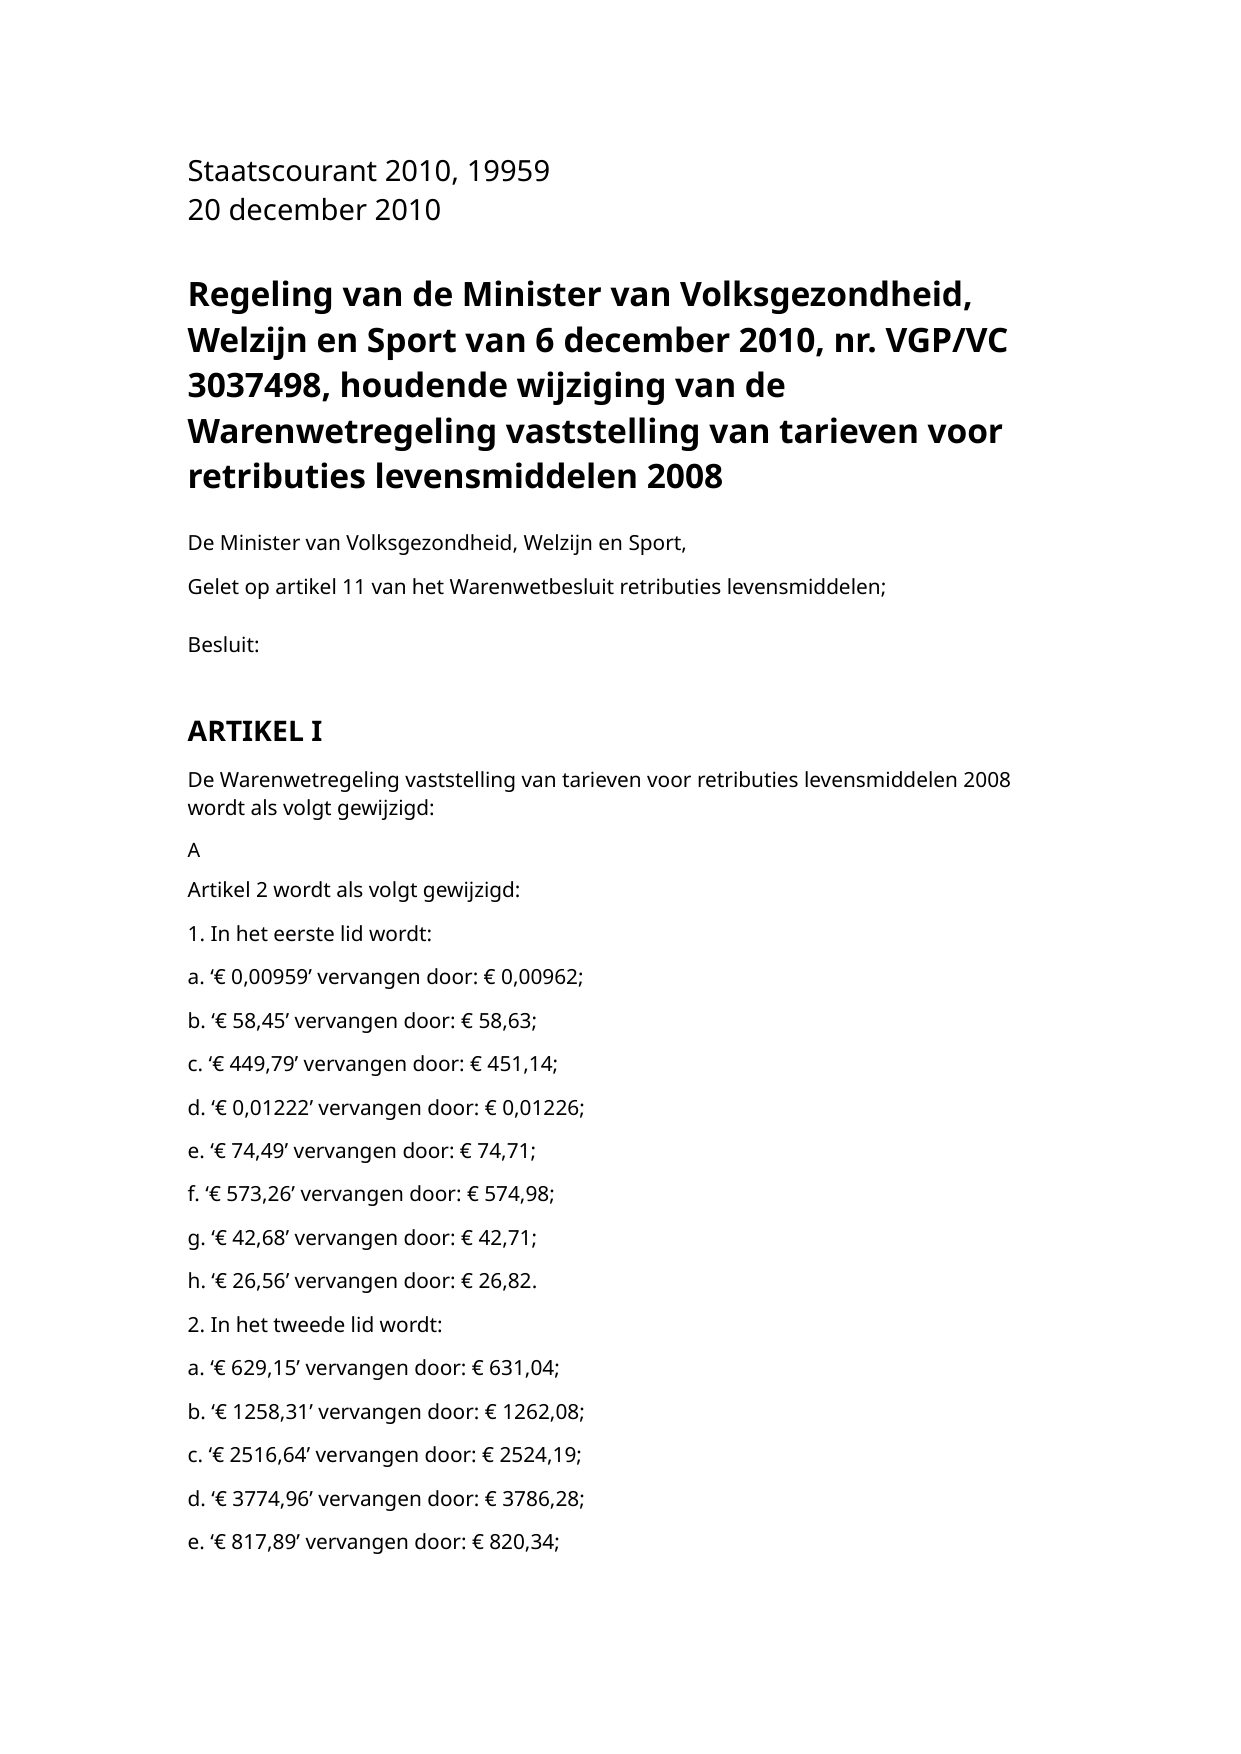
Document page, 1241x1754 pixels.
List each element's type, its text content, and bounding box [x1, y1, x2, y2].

text A [187, 837, 1053, 864]
text c. ‘€ 449,79’ vervangen door: € 451,14; [187, 1049, 1053, 1078]
text Artikel 2 wordt als volgt gewijzigd: [187, 876, 1053, 904]
text e. ‘€ 817,89’ vervangen door: € 820,34; [187, 1527, 1053, 1556]
text a. ‘€ 629,15’ vervangen door: € 631,04; [187, 1353, 1053, 1382]
subtitle Regeling van de Minister van Volksgezondheid, Welzijn en Sport van 6 december 2010, nr. VGP/VC 3037498, houdende wijziging van de Warenwetregeling vaststelling van tarieven voor retributies levensmiddelen 2008 [187, 271, 1053, 498]
text 2. In het tweede lid wordt: [187, 1310, 1053, 1338]
text a. ‘€ 0,00959’ vervangen door: € 0,00962; [187, 962, 1053, 991]
text d. ‘€ 3774,96’ vervangen door: € 3786,28; [187, 1484, 1053, 1512]
text Staatscourant 2010, 19959 [187, 150, 1053, 190]
text De Warenwetregeling vaststelling van tarieven voor retributies levensmiddelen 2008 wordt als volgt gewijzigd: [187, 765, 1053, 822]
text Gelet op artikel 11 van het Warenwetbesluit retributies levensmiddelen; [187, 572, 1053, 600]
text 1. In het eerste lid wordt: [187, 919, 1053, 947]
text Besluit: [187, 630, 1053, 659]
text b. ‘€ 58,45’ vervangen door: € 58,63; [187, 1006, 1053, 1034]
text De Minister van Volksgezondheid, Welzijn en Sport, [187, 528, 1053, 557]
text b. ‘€ 1258,31’ vervangen door: € 1262,08; [187, 1397, 1053, 1425]
text f. ‘€ 573,26’ vervangen door: € 574,98; [187, 1179, 1053, 1208]
subtitle ARTIKEL I [187, 711, 1053, 750]
text h. ‘€ 26,56’ vervangen door: € 26,82. [187, 1266, 1053, 1295]
text d. ‘€ 0,01222’ vervangen door: € 0,01226; [187, 1093, 1053, 1121]
text e. ‘€ 74,49’ vervangen door: € 74,71; [187, 1136, 1053, 1164]
text g. ‘€ 42,68’ vervangen door: € 42,71; [187, 1223, 1053, 1251]
text c. ‘€ 2516,64’ vervangen door: € 2524,19; [187, 1440, 1053, 1469]
text 20 december 2010 [187, 190, 1053, 229]
